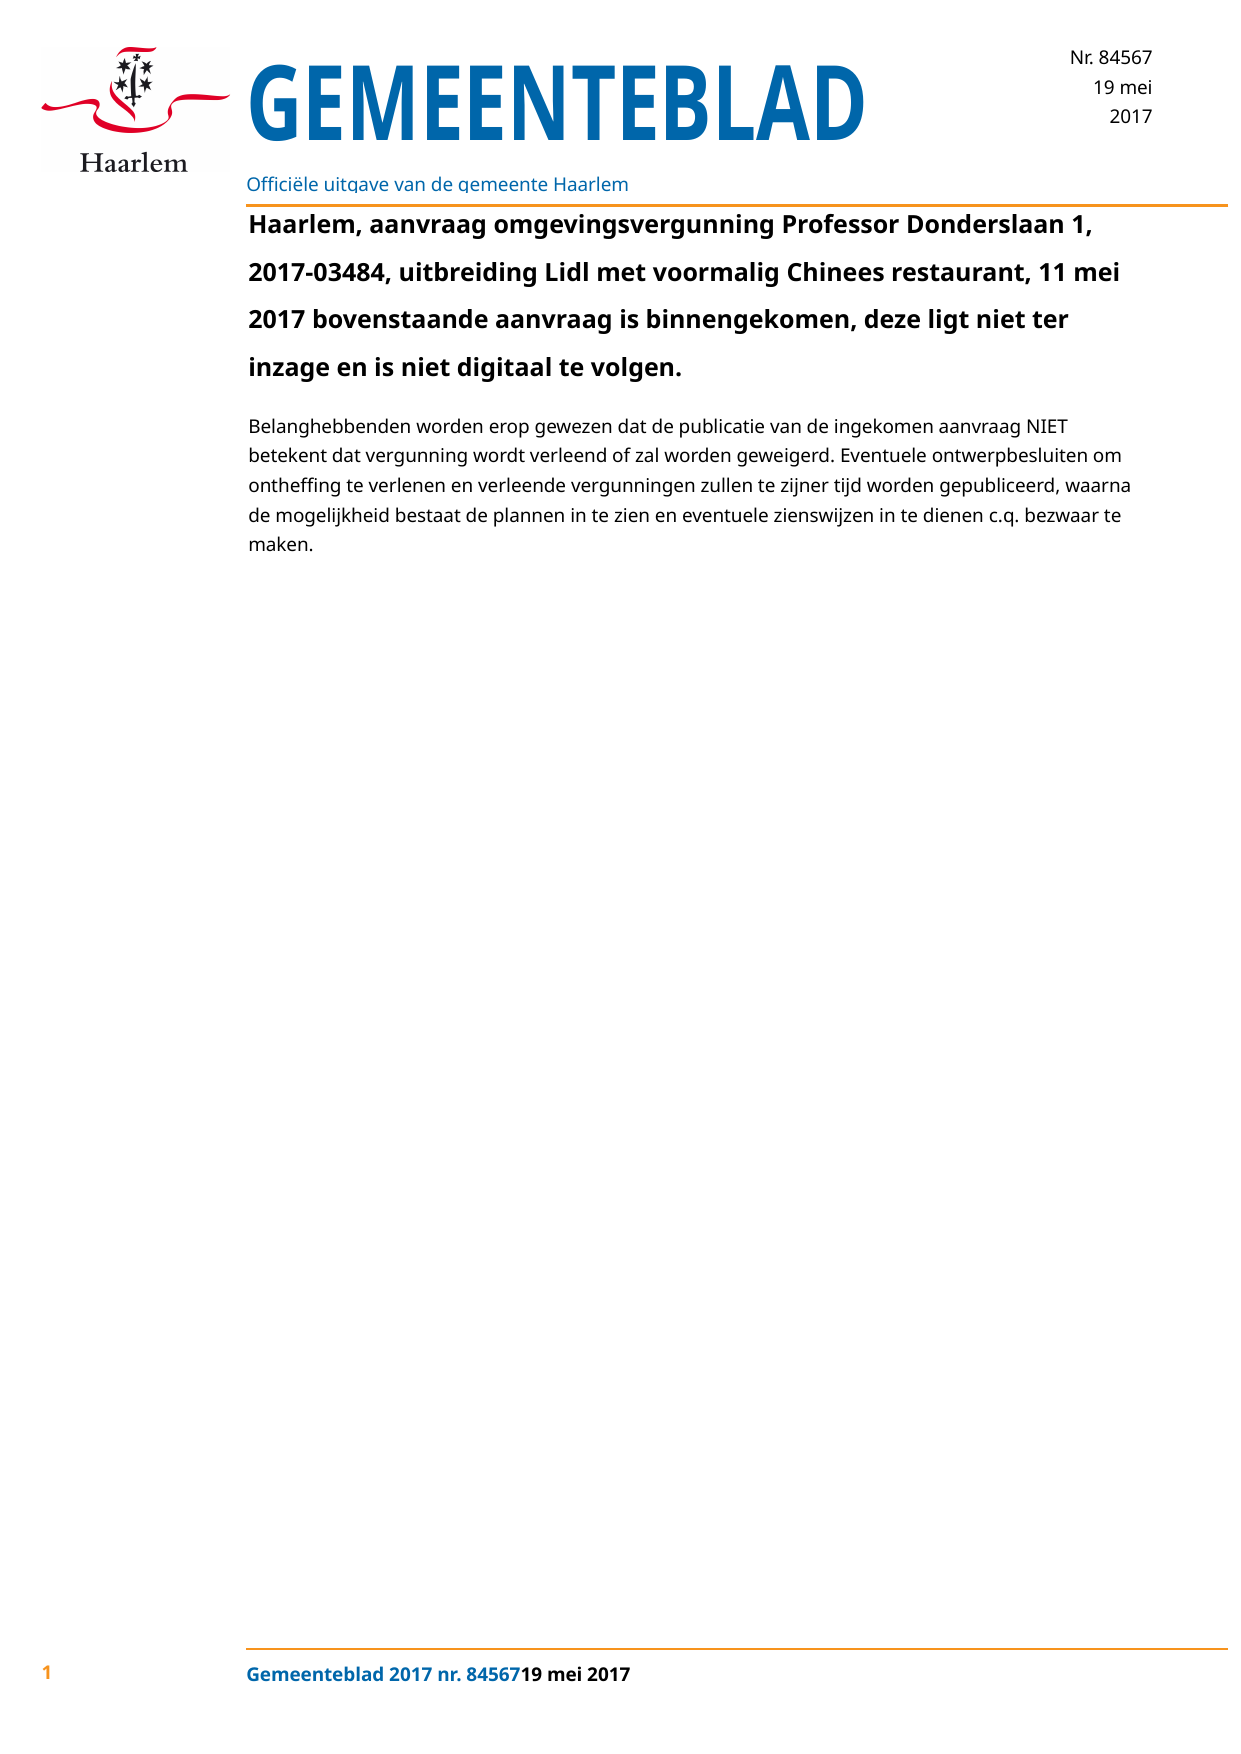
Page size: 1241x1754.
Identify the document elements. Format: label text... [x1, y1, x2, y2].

text Haarlem, aanvraag omgevingsvergunning Professor Donderslaan 1, 2017-03484, uitbreiding Lidl met voormalig Chinees restaurant, 11 mei 2017 bovenstaande aanvraag is binnengekomen, deze ligt niet ter inzage en is niet digitaal te volgen. [248, 207, 1152, 384]
picture [41, 47, 231, 172]
text Belanghebbenden worden erop gewezen dat de publicatie van de ingekomen aanvraag NIET betekent dat vergunning wordt verleend of zal worden geweigerd. Eventuele ontwerpbesluiten om ontheffing te verlenen en verleende vergunningen zullen te zijner tijd worden gepubliceerd, waarna de mogelijkheid bestaat de plannen in te zien en eventuele zienswijzen in te dienen c.q. bezwaar te maken. [248, 413, 1152, 557]
